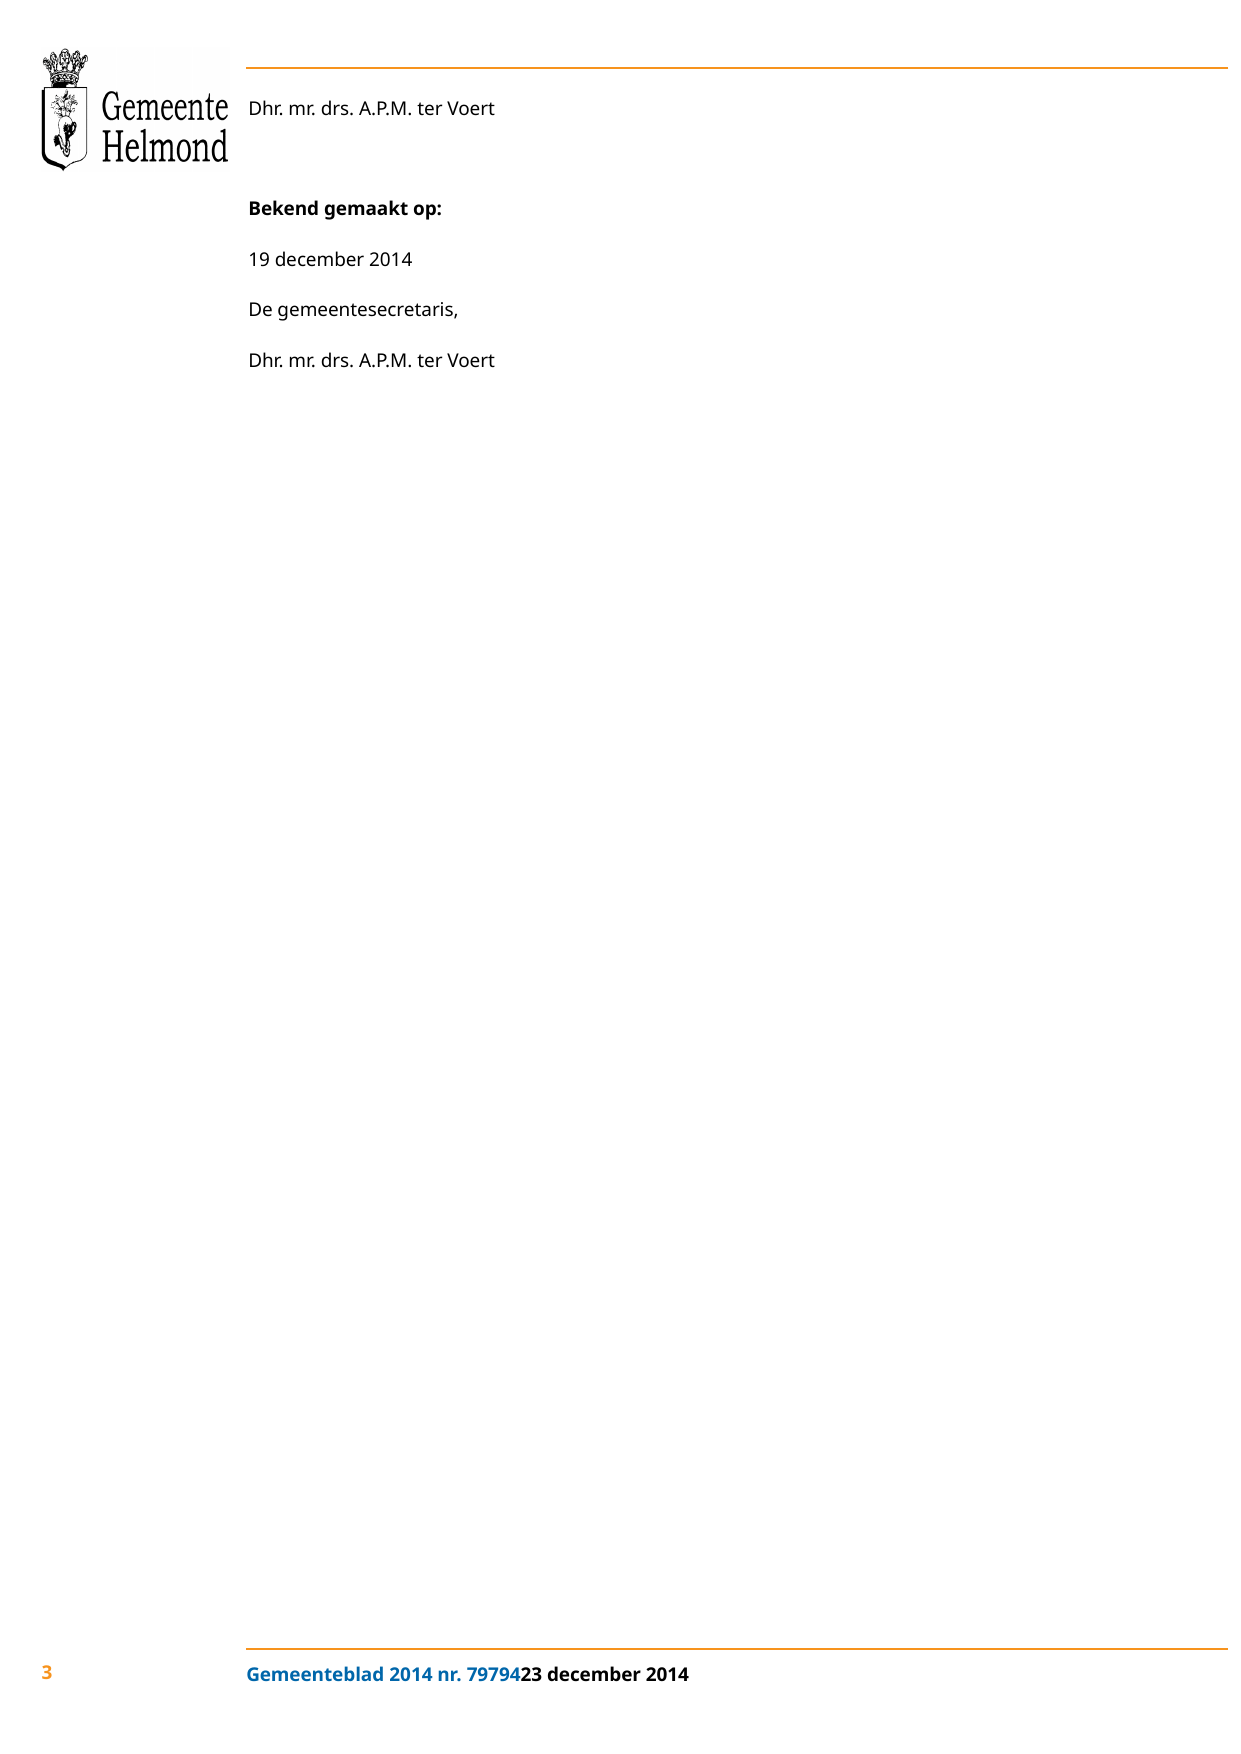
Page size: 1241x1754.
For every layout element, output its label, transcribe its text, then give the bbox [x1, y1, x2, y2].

picture [41, 47, 231, 172]
text Dhr. mr. drs. A.P.M. ter Voert [248, 347, 1152, 373]
text Bekend gemaakt op: [248, 196, 1152, 221]
text 19 december 2014 [248, 246, 1152, 272]
text De gemeentesecretaris, [248, 296, 1152, 322]
text Dhr. mr. drs. A.P.M. ter Voert [248, 95, 1152, 121]
